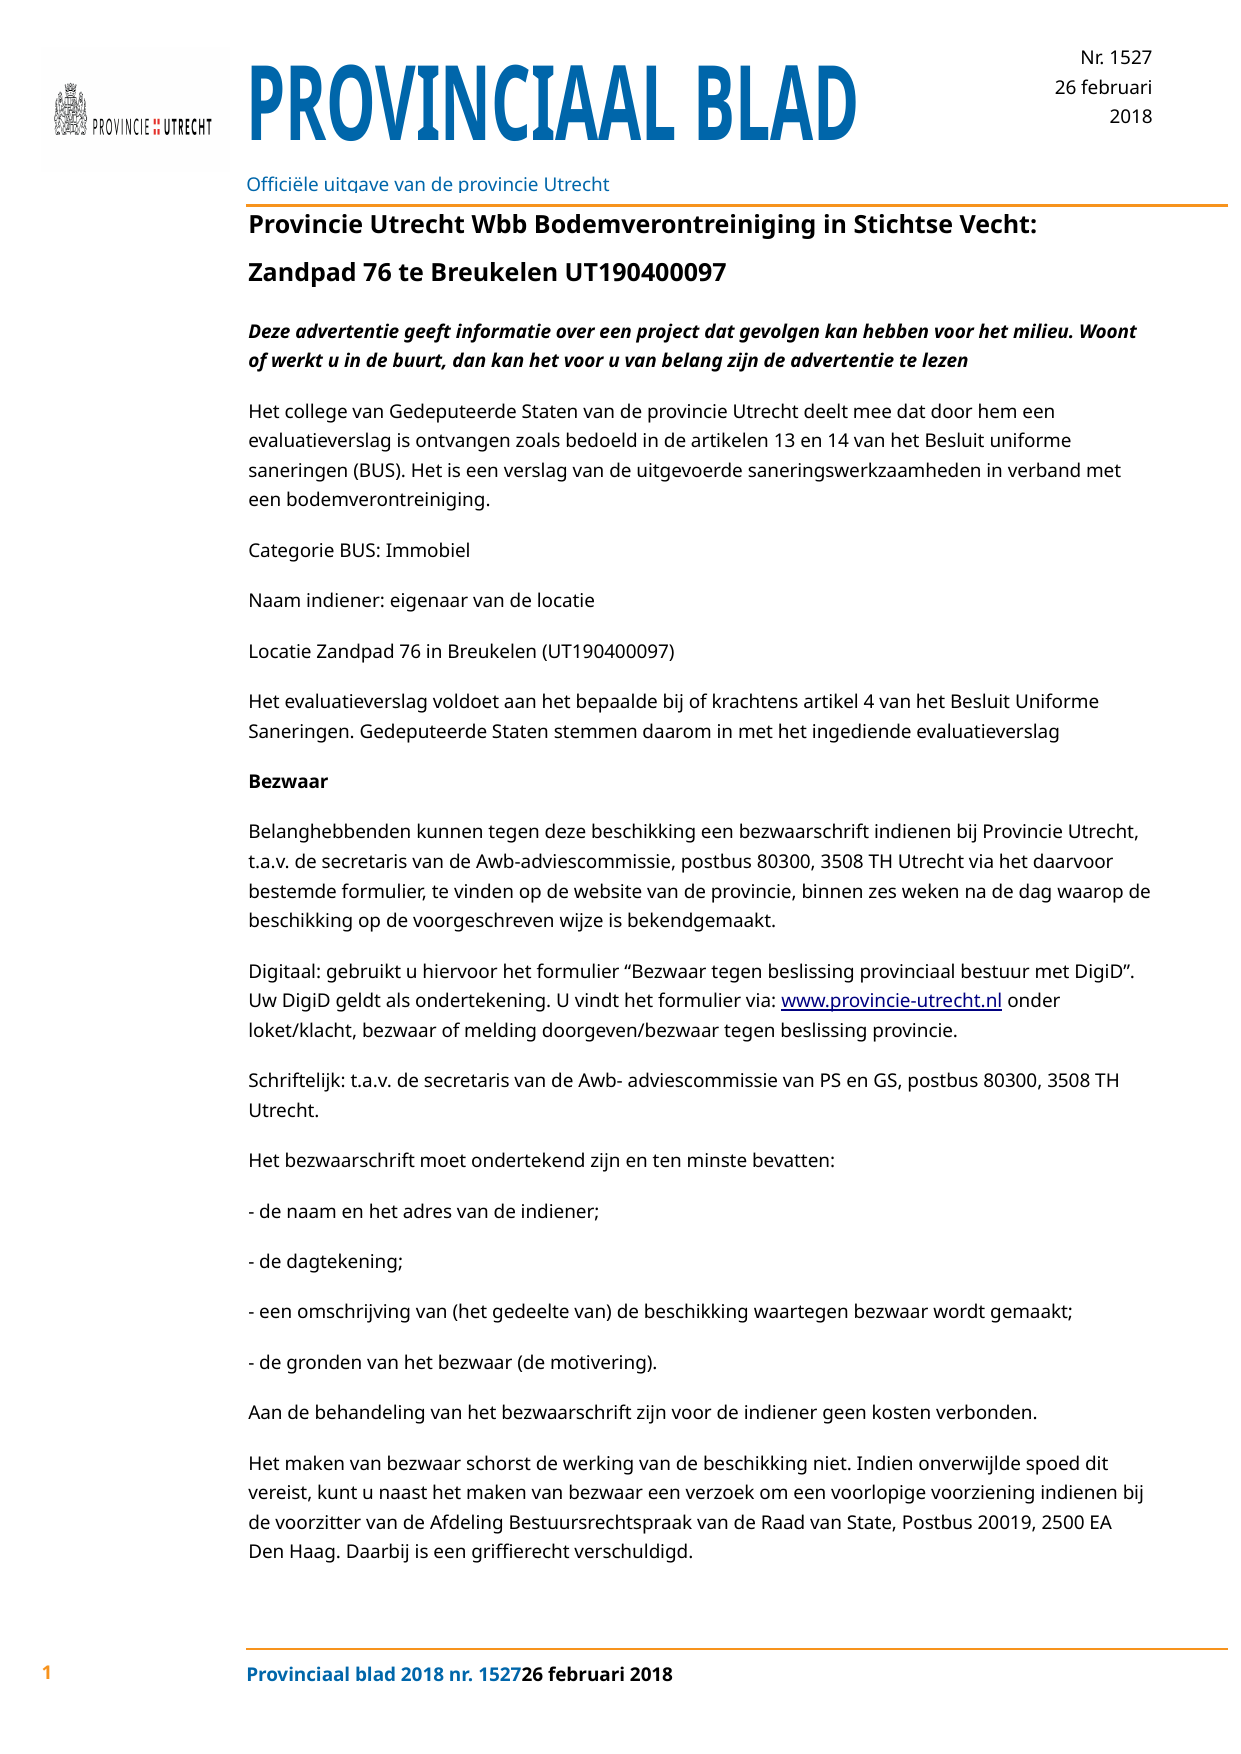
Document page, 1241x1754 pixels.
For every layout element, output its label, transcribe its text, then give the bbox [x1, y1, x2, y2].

text Schriftelijk: t.a.v. de secretaris van de Awb- adviescommissie van PS en GS, postbus 80300, 3508 TH Utrecht. [248, 1067, 1152, 1123]
text - de dagtekening; [248, 1248, 1152, 1274]
text Het college van Gedeputeerde Staten van de provincie Utrecht deelt mee dat door hem een evaluatieverslag is ontvangen zoals bedoeld in de artikelen 13 en 14 van het Besluit uniforme saneringen (BUS). Het is een verslag van de uitgevoerde saneringswerkzaamheden in verband met een bodemverontreiniging. [248, 398, 1152, 512]
text Deze advertentie geeft informatie over een project dat gevolgen kan hebben voor het milieu. Woont of werkt u in de buurt, dan kan het voor u van belang zijn de advertentie te lezen [248, 318, 1152, 373]
text - de gronden van het bezwaar (de motivering). [248, 1349, 1152, 1375]
text Het maken van bezwaar schorst de werking van de beschikking niet. Indien onverwijlde spoed dit vereist, kunt u naast het maken van bezwaar een verzoek om een voorlopige voorziening indienen bij de voorzitter van de Afdeling Bestuursrechtspraak van de Raad van State, Postbus 20019, 2500 EA Den Haag. Daarbij is een griffierecht verschuldigd. [248, 1450, 1152, 1564]
picture [41, 47, 231, 172]
text Categorie BUS: Immobiel [248, 537, 1152, 563]
text Bezwaar [248, 768, 1152, 794]
text Digitaal: gebruikt u hiervoor het formulier “Bezwaar tegen beslissing provinciaal bestuur met DigiD”. Uw DigiD geldt als ondertekening. U vindt het formulier via: www.provincie-utrecht.nl onder loket/klacht, bezwaar of melding doorgeven/bezwaar tegen beslissing provincie. [248, 958, 1152, 1043]
text Aan de behandeling van het bezwaarschrift zijn voor de indiener geen kosten verbonden. [248, 1399, 1152, 1425]
text Locatie Zandpad 76 in Breukelen (UT190400097) [248, 638, 1152, 664]
text - de naam en het adres van de indiener; [248, 1198, 1152, 1224]
text Belanghebbenden kunnen tegen deze beschikking een bezwaarschrift indienen bij Provincie Utrecht, t.a.v. de secretaris van de Awb-adviescommissie, postbus 80300, 3508 TH Utrecht via het daarvoor bestemde formulier, te vinden op de website van de provincie, binnen zes weken na de dag waarop de beschikking op de voorgeschreven wijze is bekendgemaakt. [248, 819, 1152, 933]
text Naam indiener: eigenaar van de locatie [248, 587, 1152, 613]
text - een omschrijving van (het gedeelte van) de beschikking waartegen bezwaar wordt gemaakt; [248, 1299, 1152, 1324]
text Het bezwaarschrift moet ondertekend zijn en ten minste bevatten: [248, 1147, 1152, 1173]
text Het evaluatieverslag voldoet aan het bepaalde bij of krachtens artikel 4 van het Besluit Uniforme Saneringen. Gedeputeerde Staten stemmen daarom in met het ingediende evaluatieverslag [248, 688, 1152, 744]
text Provincie Utrecht Wbb Bodemverontreiniging in Stichtse Vecht: Zandpad 76 te Breukelen UT190400097 [248, 207, 1152, 288]
